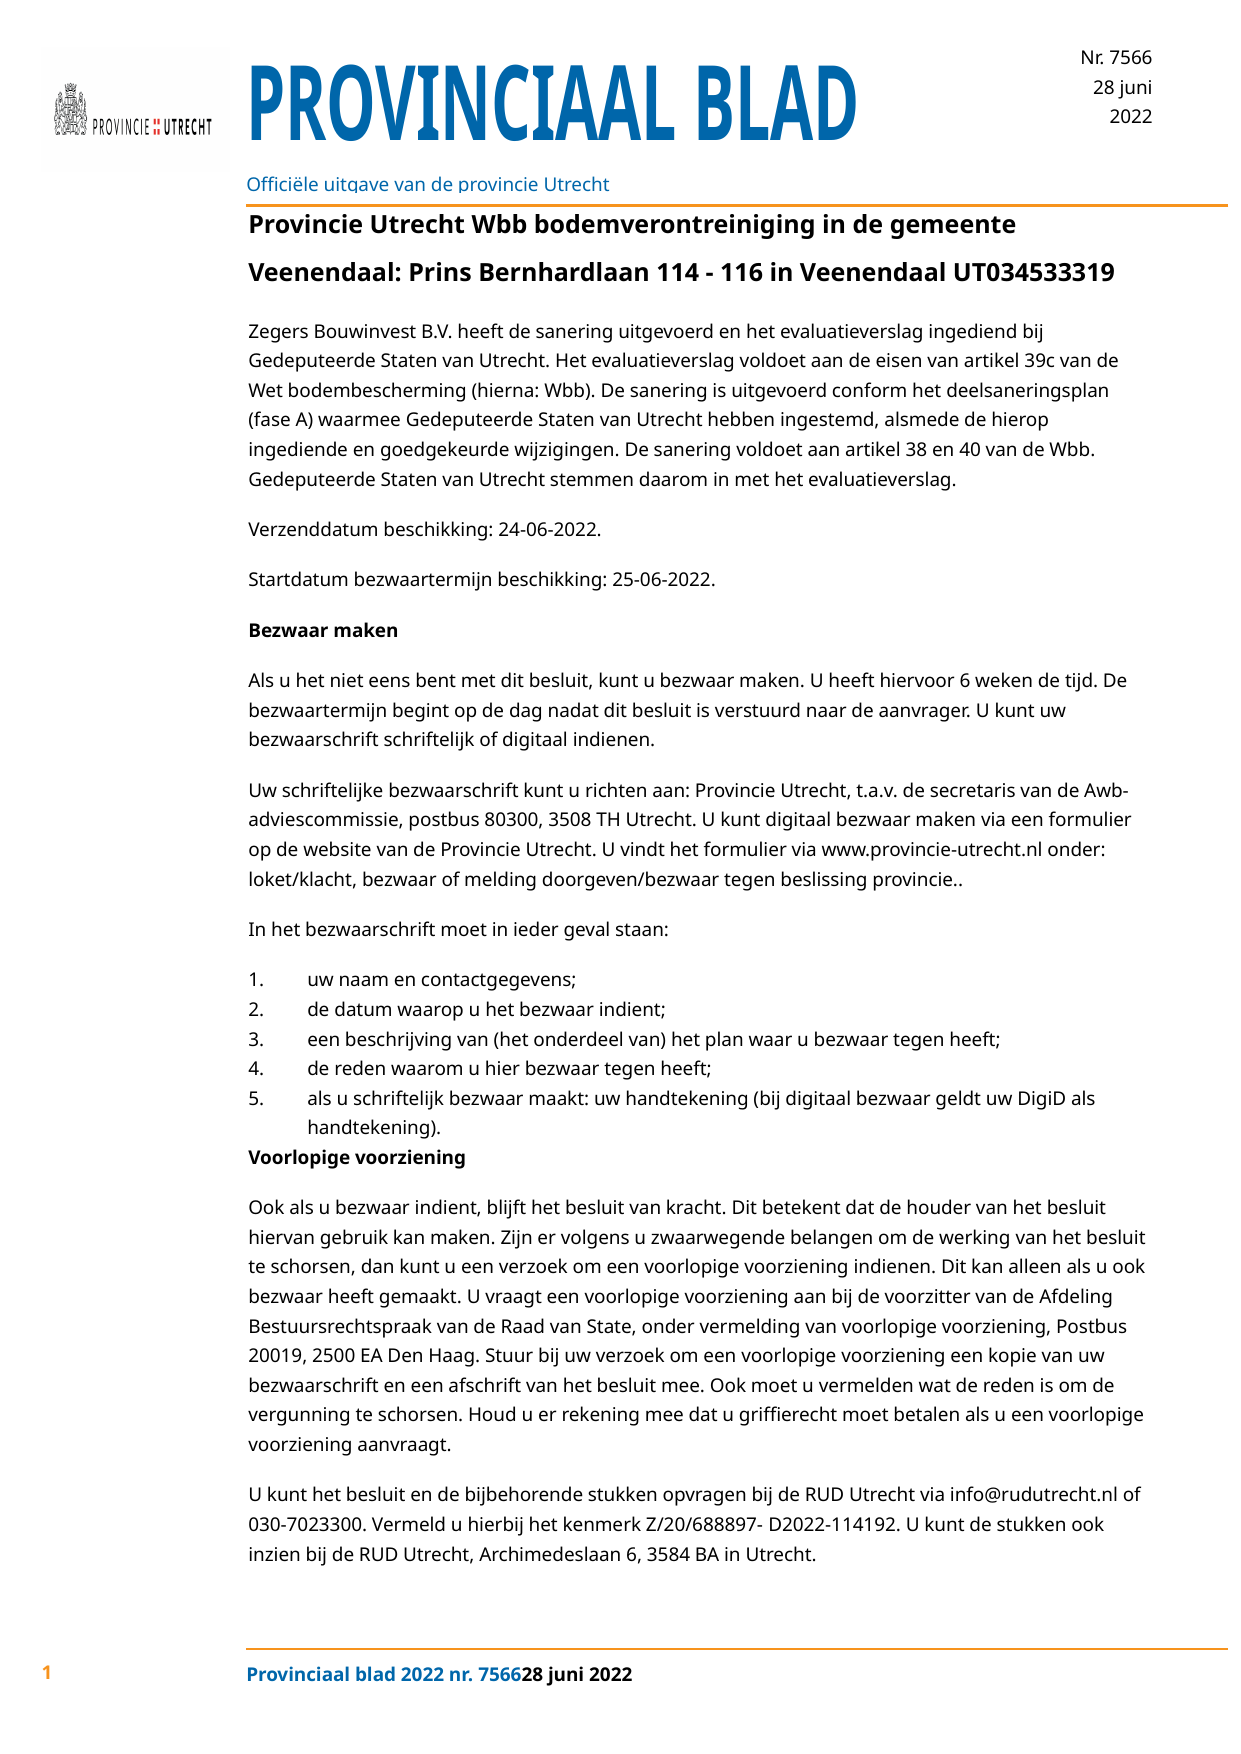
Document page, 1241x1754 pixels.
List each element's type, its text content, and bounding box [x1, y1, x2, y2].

text Bezwaar maken [248, 617, 1152, 643]
picture [41, 47, 231, 172]
list uw naam en contactgegevens; [248, 967, 1152, 992]
list de reden waarom u hier bezwaar tegen heeft; [248, 1055, 1152, 1081]
list de datum waarop u het bezwaar indient; [248, 996, 1152, 1022]
text Startdatum bezwaartermijn beschikking: 25-06-2022. [248, 567, 1152, 592]
text Provincie Utrecht Wbb bodemverontreiniging in de gemeente Veenendaal: Prins Bernhardlaan 114 - 116 in Veenendaal UT034533319 [248, 207, 1152, 288]
text Verzenddatum beschikking: 24-06-2022. [248, 516, 1152, 542]
text Uw schriftelijke bezwaarschrift kunt u richten aan: Provincie Utrecht, t.a.v. de secretaris van de Awb-adviescommissie, postbus 80300, 3508 TH Utrecht. U kunt digitaal bezwaar maken via een formulier op de website van de Provincie Utrecht. U vindt het formulier via www.provincie-utrecht.nl onder: loket/klacht, bezwaar of melding doorgeven/bezwaar tegen beslissing provincie.. [248, 777, 1152, 892]
text Zegers Bouwinvest B.V. heeft de sanering uitgevoerd en het evaluatieverslag ingediend bij Gedeputeerde Staten van Utrecht. Het evaluatieverslag voldoet aan de eisen van artikel 39c van de Wet bodembescherming (hierna: Wbb). De sanering is uitgevoerd conform het deelsaneringsplan (fase A) waarmee Gedeputeerde Staten van Utrecht hebben ingestemd, alsmede de hierop ingediende en goedgekeurde wijzigingen. De sanering voldoet aan artikel 38 en 40 van de Wbb. Gedeputeerde Staten van Utrecht stemmen daarom in met het evaluatieverslag. [248, 318, 1152, 492]
list als u schriftelijk bezwaar maakt: uw handtekening (bij digitaal bezwaar geldt uw DigiD als handtekening). [248, 1085, 1152, 1140]
text U kunt het besluit en de bijbehorende stukken opvragen bij de RUD Utrecht via info@rudutrecht.nl of 030-7023300. Vermeld u hierbij het kenmerk Z/20/688897- D2022-114192. U kunt de stukken ook inzien bij de RUD Utrecht, Archimedeslaan 6, 3584 BA in Utrecht. [248, 1482, 1152, 1567]
list een beschrijving van (het onderdeel van) het plan waar u bezwaar tegen heeft; [248, 1026, 1152, 1052]
text Voorlopige voorziening [248, 1144, 1152, 1170]
text In het bezwaarschrift moet in ieder geval staan: [248, 916, 1152, 942]
text Als u het niet eens bent met dit besluit, kunt u bezwaar maken. U heeft hiervoor 6 weken de tijd. De bezwaartermijn begint op de dag nadat dit besluit is verstuurd naar de aanvrager. U kunt uw bezwaarschrift schriftelijk of digitaal indienen. [248, 667, 1152, 752]
text Ook als u bezwaar indient, blijft het besluit van kracht. Dit betekent dat de houder van het besluit hiervan gebruik kan maken. Zijn er volgens u zwaarwegende belangen om de werking van het besluit te schorsen, dan kunt u een verzoek om een voorlopige voorziening indienen. Dit kan alleen als u ook bezwaar heeft gemaakt. U vraagt een voorlopige voorziening aan bij de voorzitter van de Afdeling Bestuursrechtspraak van de Raad van State, onder vermelding van voorlopige voorziening, Postbus 20019, 2500 EA Den Haag. Stuur bij uw verzoek om een voorlopige voorziening een kopie van uw bezwaarschrift en een afschrift van het besluit mee. Ook moet u vermelden wat de reden is om de vergunning te schorsen. Houd u er rekening mee dat u griffierecht moet betalen als u een voorlopige voorziening aanvraagt. [248, 1194, 1152, 1457]
